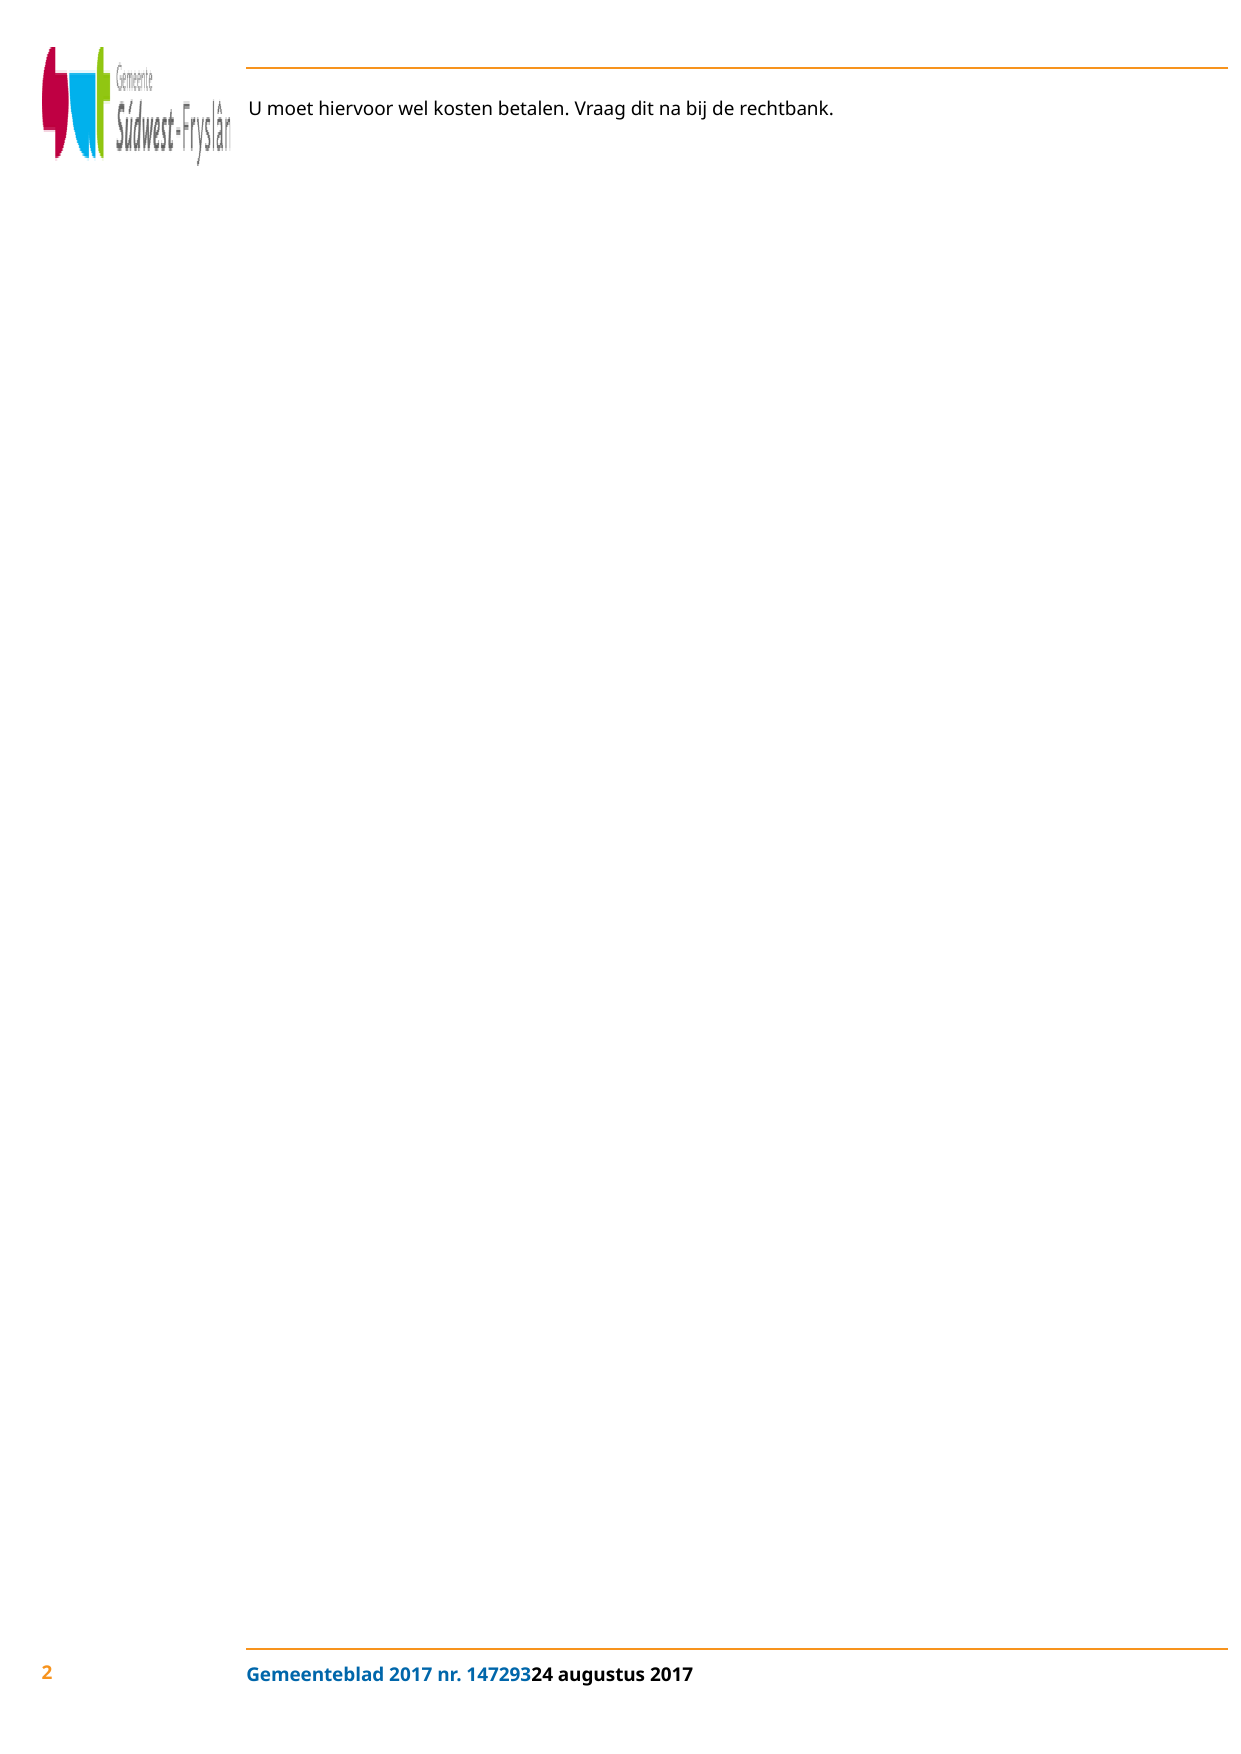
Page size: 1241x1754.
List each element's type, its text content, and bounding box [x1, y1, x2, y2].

text U moet hiervoor wel kosten betalen. Vraag dit na bij de rechtbank. [248, 95, 1152, 121]
picture [41, 47, 231, 172]
